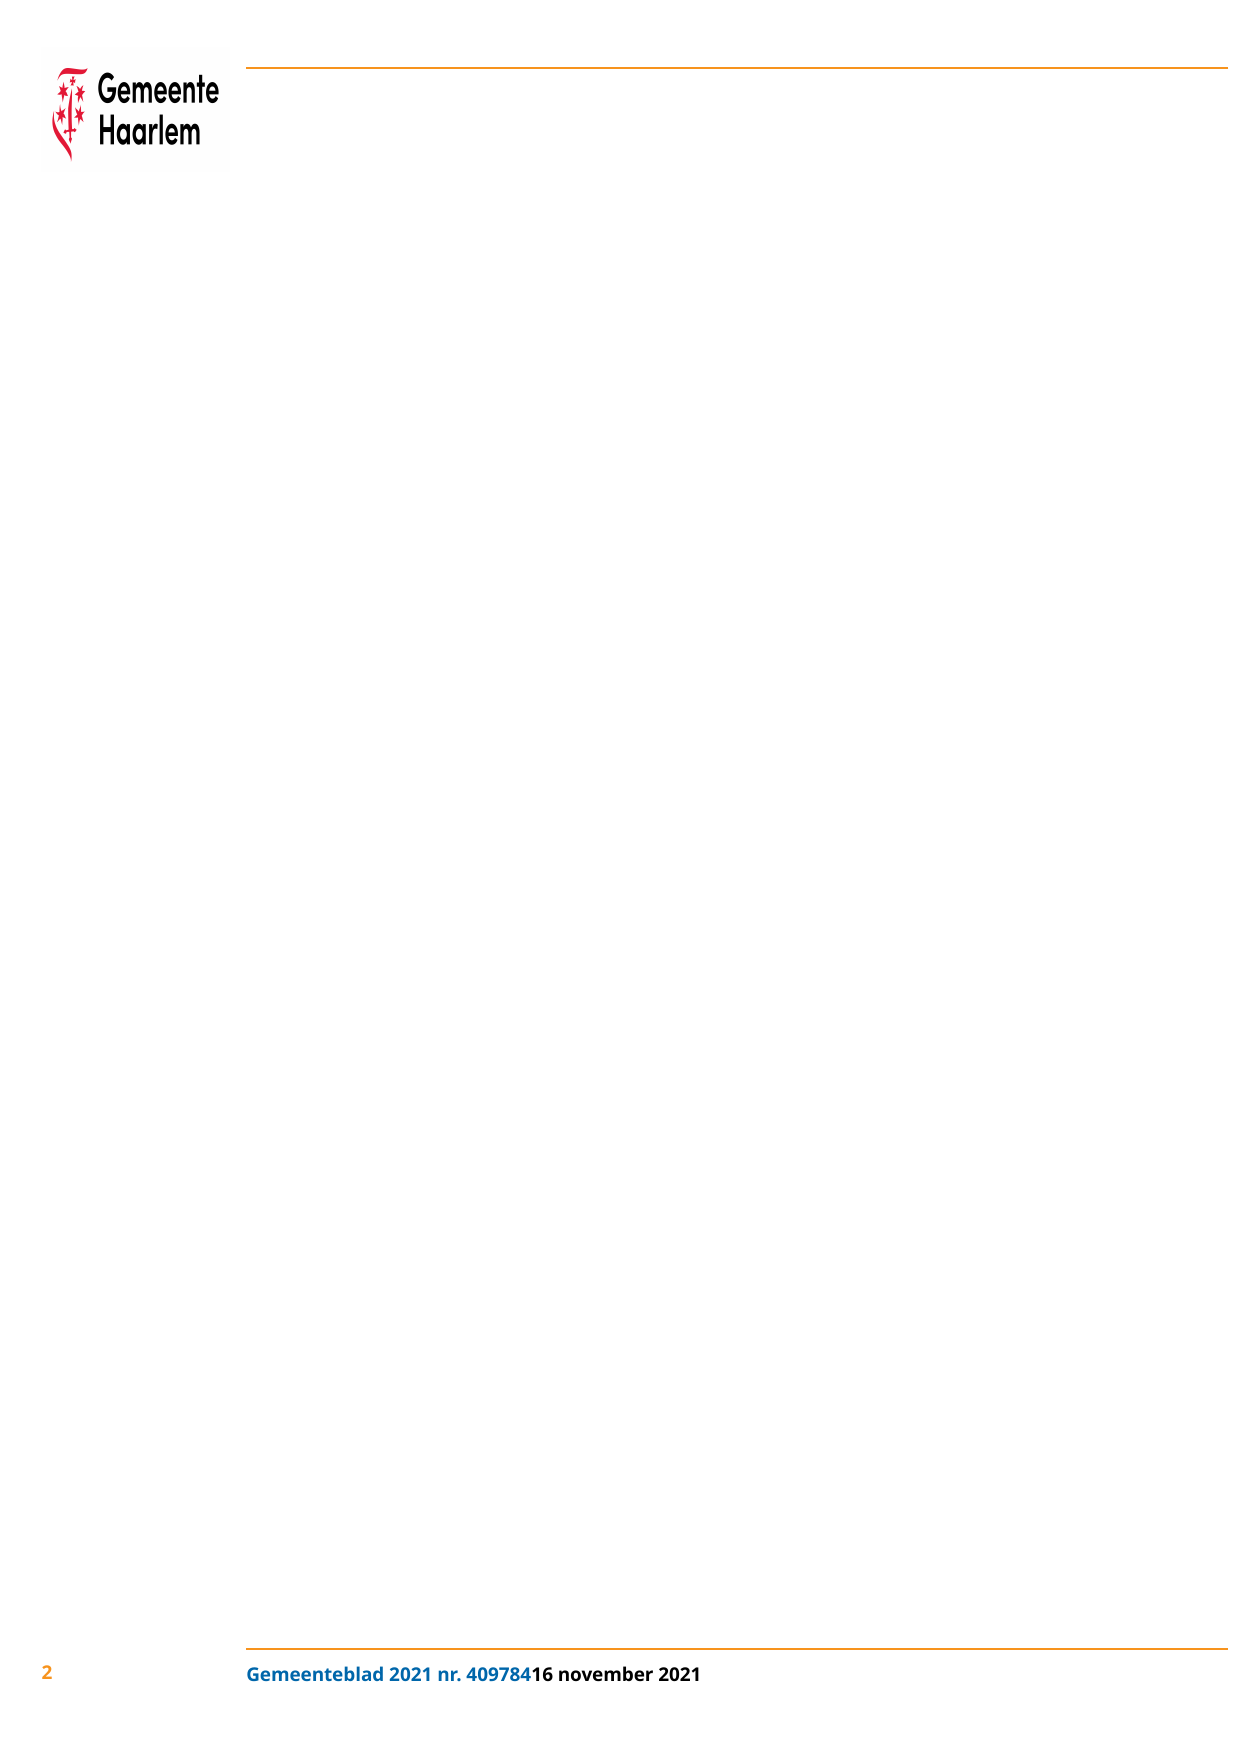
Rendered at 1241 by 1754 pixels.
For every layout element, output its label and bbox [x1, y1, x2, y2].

picture [41, 47, 231, 172]
